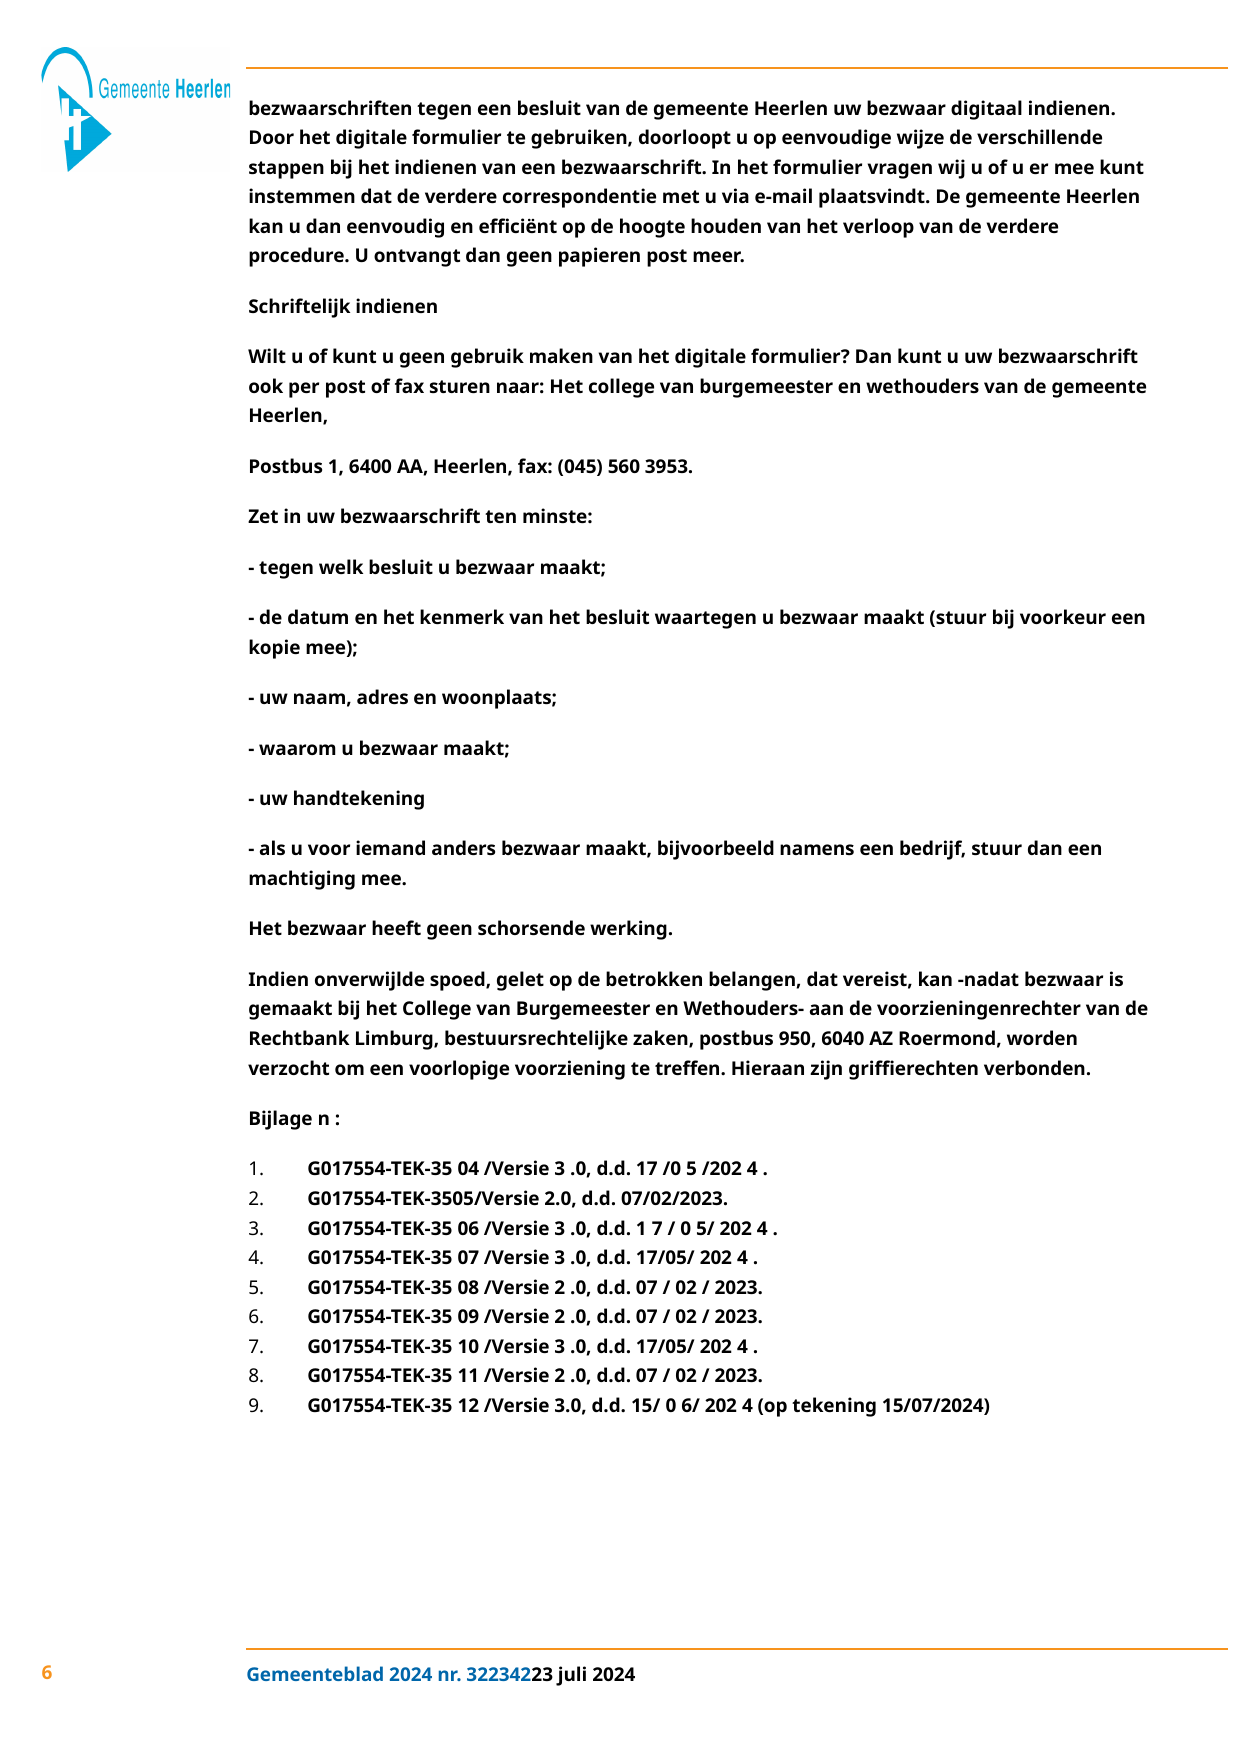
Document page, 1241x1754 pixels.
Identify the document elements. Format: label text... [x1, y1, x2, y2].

text - uw naam, adres en woonplaats; [248, 684, 1152, 710]
text Wilt u of kunt u geen gebruik maken van het digitale formulier? Dan kunt u uw bezwaarschrift ook per post of fax sturen naar: Het college van burgemeester en wethouders van de gemeente Heerlen, [248, 343, 1152, 428]
text Schriftelijk indienen [248, 293, 1152, 319]
list G017554-TEK-35 09 /Versie 2 .0, d.d. 07 / 02 / 2023. [248, 1303, 1152, 1329]
text Zet in uw bezwaarschrift ten minste: [248, 503, 1152, 529]
list G017554-TEK-35 06 /Versie 3 .0, d.d. 1 7 / 0 5/ 202 4 . [248, 1215, 1152, 1241]
list G017554-TEK-3505/Versie 2.0, d.d. 07/02/2023. [248, 1185, 1152, 1211]
list G017554-TEK-35 12 /Versie 3.0, d.d. 15/ 0 6/ 202 4 (op tekening 15/07/2024) [248, 1392, 1152, 1418]
picture [41, 47, 59, 70]
text - uw handtekening [248, 785, 1152, 811]
text bezwaarschriften tegen een besluit van de gemeente Heerlen uw bezwaar digitaal indienen. Door het digitale formulier te gebruiken, doorloopt u op eenvoudige wijze de verschillende stappen bij het indienen van een bezwaarschrift. In het formulier vragen wij u of u er mee kunt instemmen dat de verdere correspondentie met u via e-mail plaatsvindt. De gemeente Heerlen kan u dan eenvoudig en efficiënt op de hoogte houden van het verloop van de verdere procedure. U ontvangt dan geen papieren post meer. [248, 95, 1152, 268]
list G017554-TEK-35 07 /Versie 3 .0, d.d. 17/05/ 202 4 . [248, 1244, 1152, 1270]
list G017554-TEK-35 08 /Versie 2 .0, d.d. 07 / 02 / 2023. [248, 1274, 1152, 1300]
list G017554-TEK-35 11 /Versie 2 .0, d.d. 07 / 02 / 2023. [248, 1363, 1152, 1388]
text - waarom u bezwaar maakt; [248, 735, 1152, 761]
text Het bezwaar heeft geen schorsende werking. [248, 916, 1152, 941]
text Postbus 1, 6400 AA, Heerlen, fax: (045) 560 3953. [248, 453, 1152, 479]
picture [41, 47, 231, 172]
text - tegen welk besluit u bezwaar maakt; [248, 554, 1152, 580]
list G017554-TEK-35 10 /Versie 3 .0, d.d. 17/05/ 202 4 . [248, 1333, 1152, 1359]
text Indien onverwijlde spoed, gelet op de betrokken belangen, dat vereist, kan -nadat bezwaar is gemaakt bij het College van Burgemeester en Wethouders- aan de voorzieningenrechter van de Rechtbank Limburg, bestuursrechtelijke zaken, postbus 950, 6040 AZ Roermond, worden verzocht om een voorlopige voorziening te treffen. Hieraan zijn griffierechten verbonden. [248, 966, 1152, 1081]
list G017554-TEK-35 04 /Versie 3 .0, d.d. 17 /0 5 /202 4 . [248, 1156, 1152, 1181]
text Bijlage n : [248, 1105, 1152, 1131]
text - als u voor iemand anders bezwaar maakt, bijvoorbeeld namens een bedrijf, stuur dan een machtiging mee. [248, 836, 1152, 891]
text - de datum en het kenmerk van het besluit waartegen u bezwaar maakt (stuur bij voorkeur een kopie mee); [248, 604, 1152, 660]
